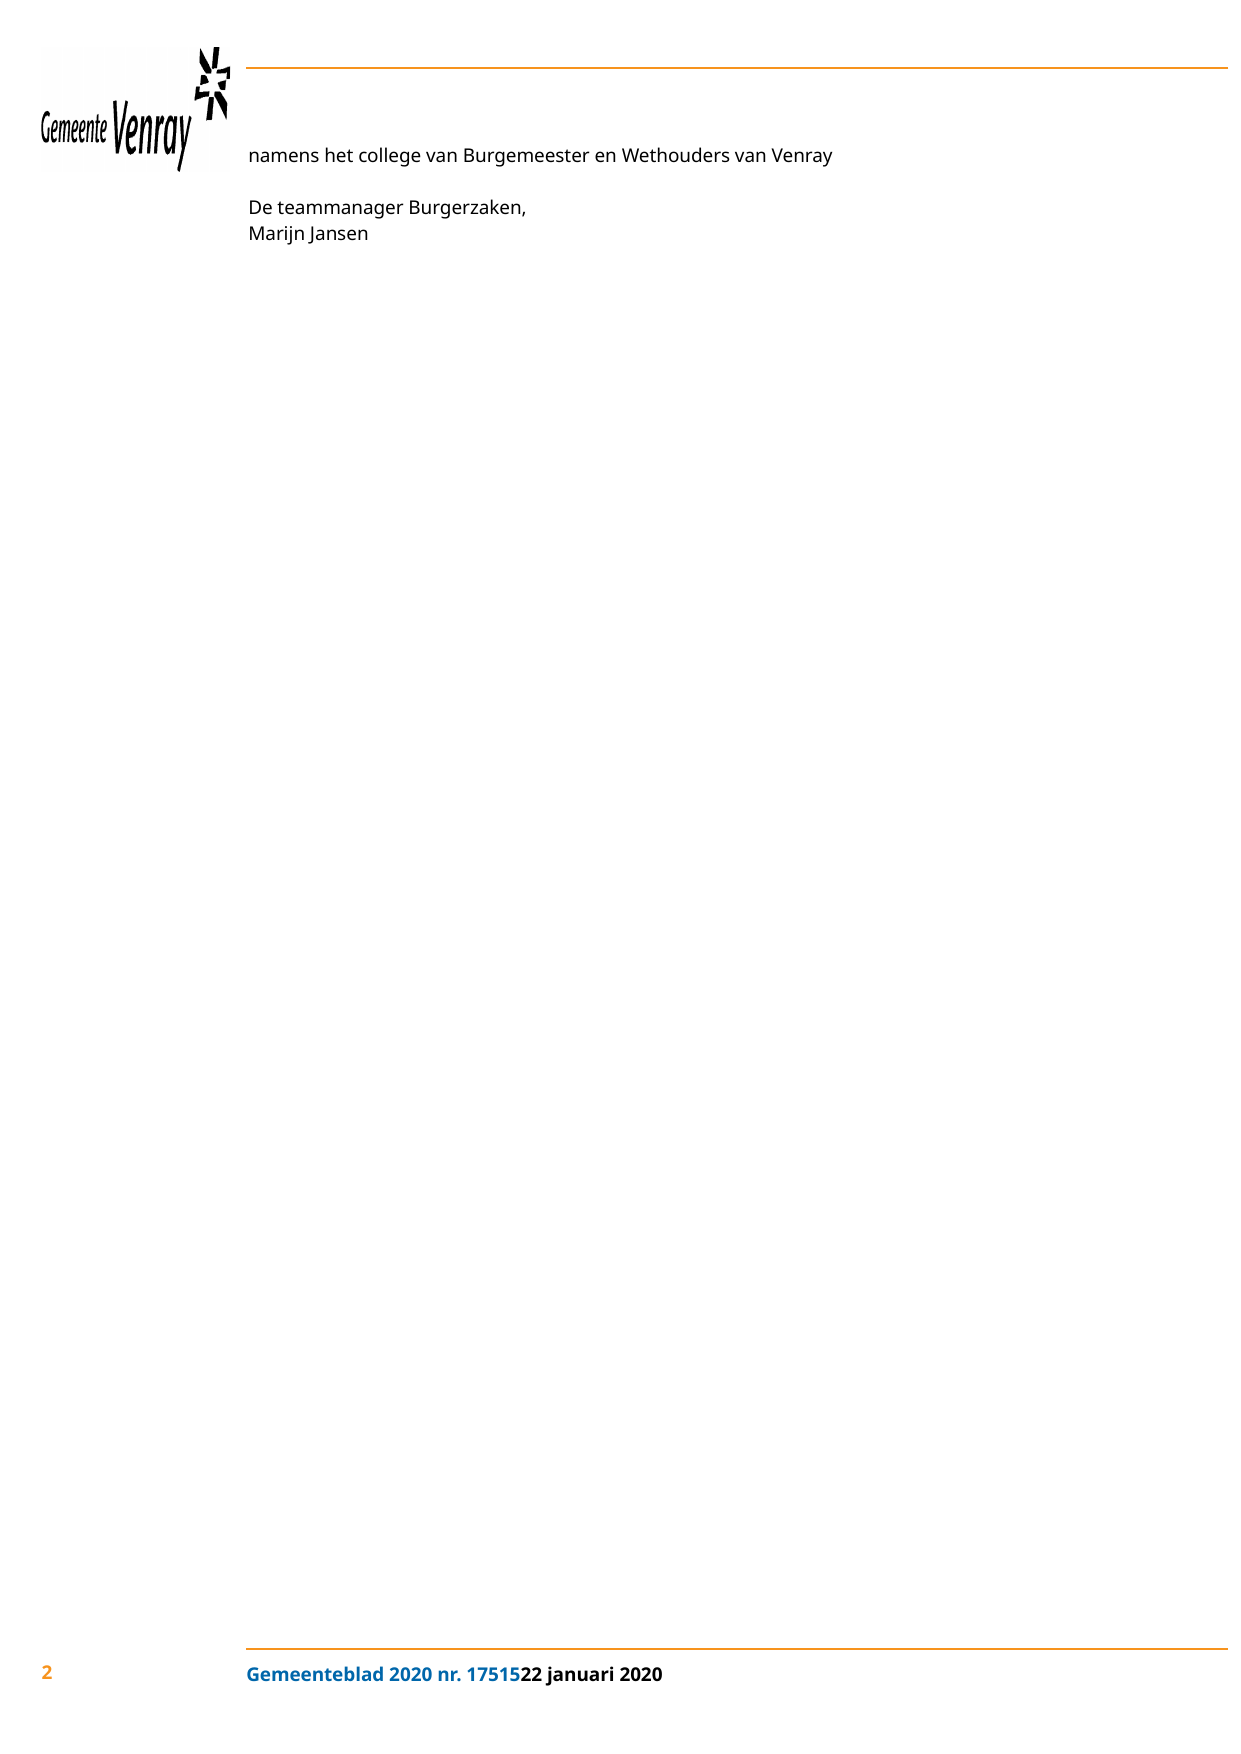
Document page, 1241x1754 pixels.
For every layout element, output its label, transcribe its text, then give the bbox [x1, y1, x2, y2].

picture [41, 47, 231, 172]
text Marijn Jansen [248, 220, 1152, 246]
text De teammanager Burgerzaken, [248, 194, 1152, 220]
text namens het college van Burgemeester en Wethouders van Venray [248, 143, 1152, 168]
